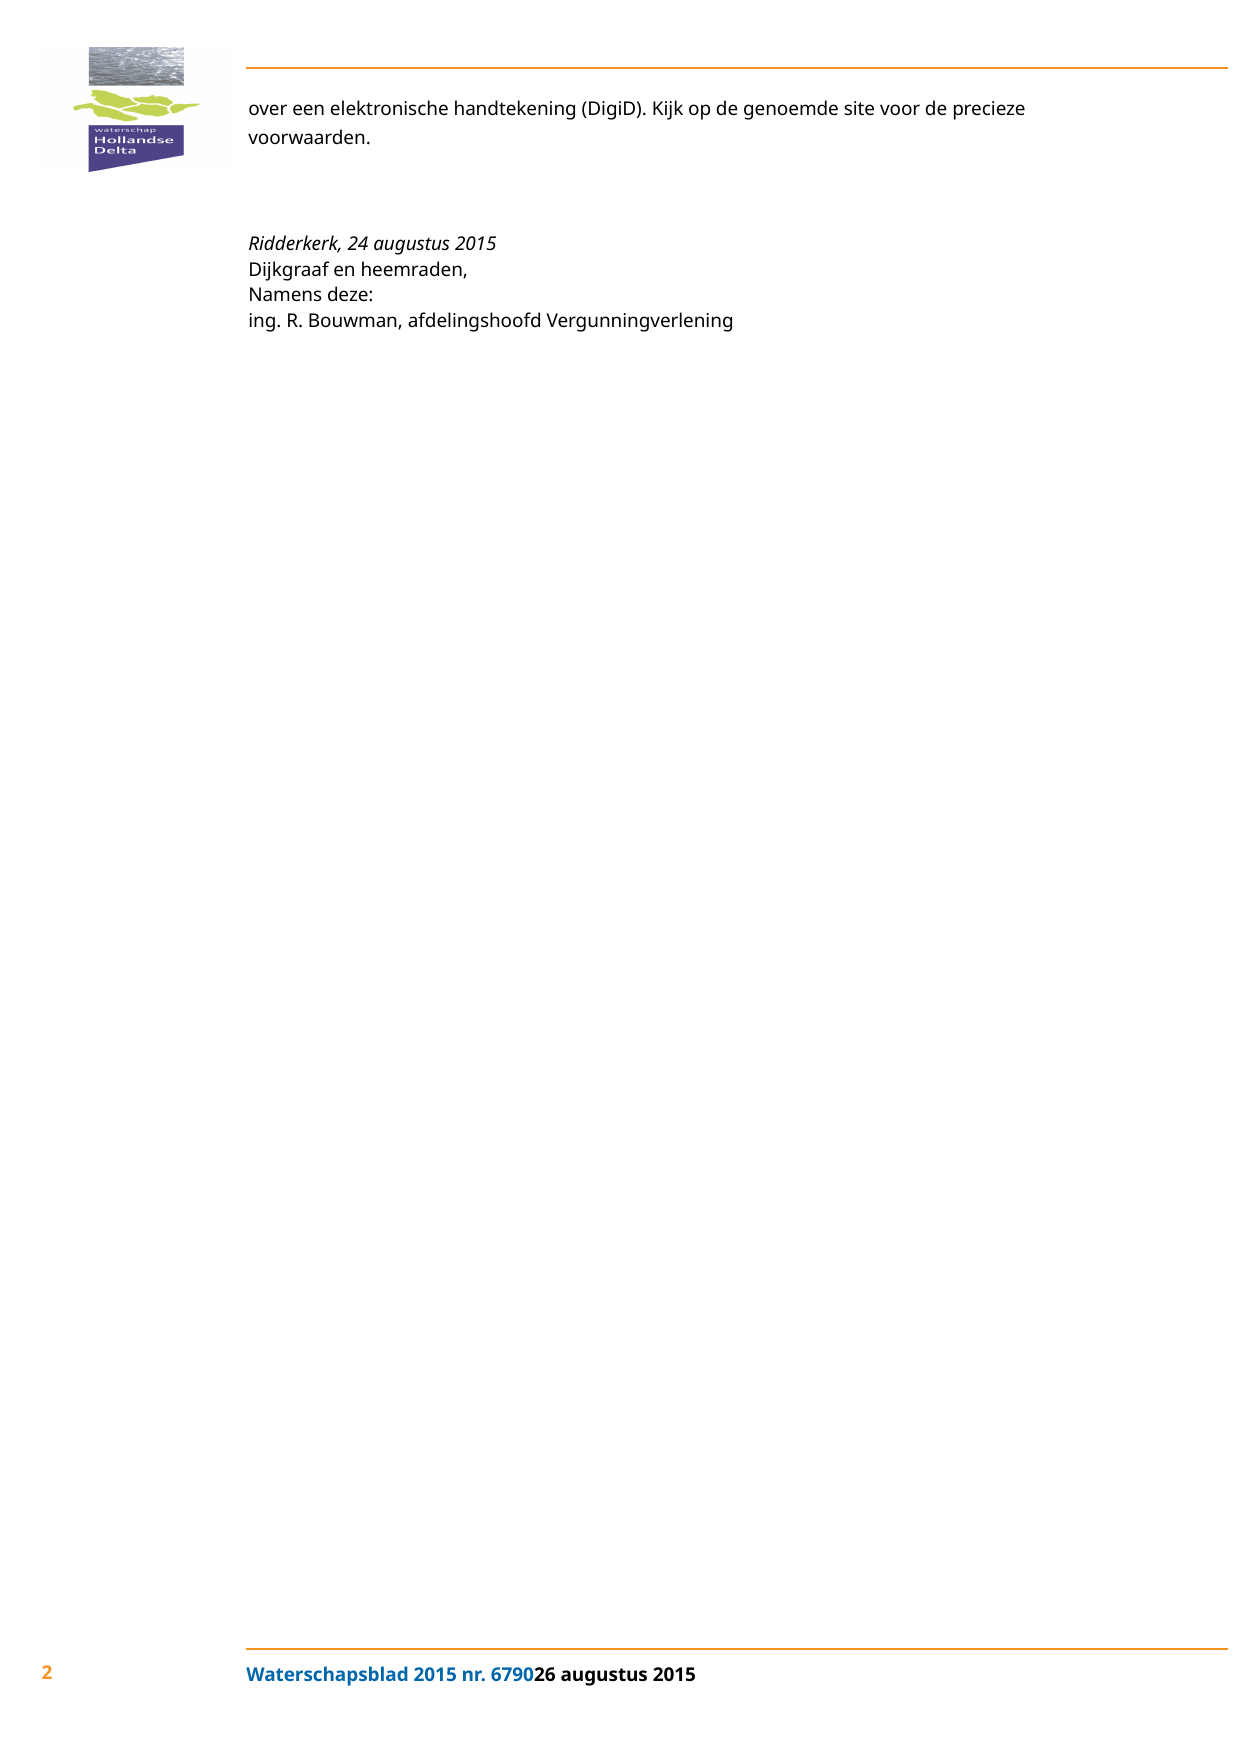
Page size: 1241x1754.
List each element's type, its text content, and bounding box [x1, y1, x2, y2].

picture [41, 47, 231, 172]
text Ridderkerk, 24 augustus 2015 [248, 230, 1152, 256]
text over een elektronische handtekening (DigiD). Kijk op de genoemde site voor de precieze voorwaarden. [248, 95, 1152, 150]
text Dijkgraaf en heemraden, [248, 256, 1152, 282]
text Namens deze: [248, 282, 1152, 307]
text ing. R. Bouwman, afdelingshoofd Vergunningverlening [248, 307, 1152, 333]
